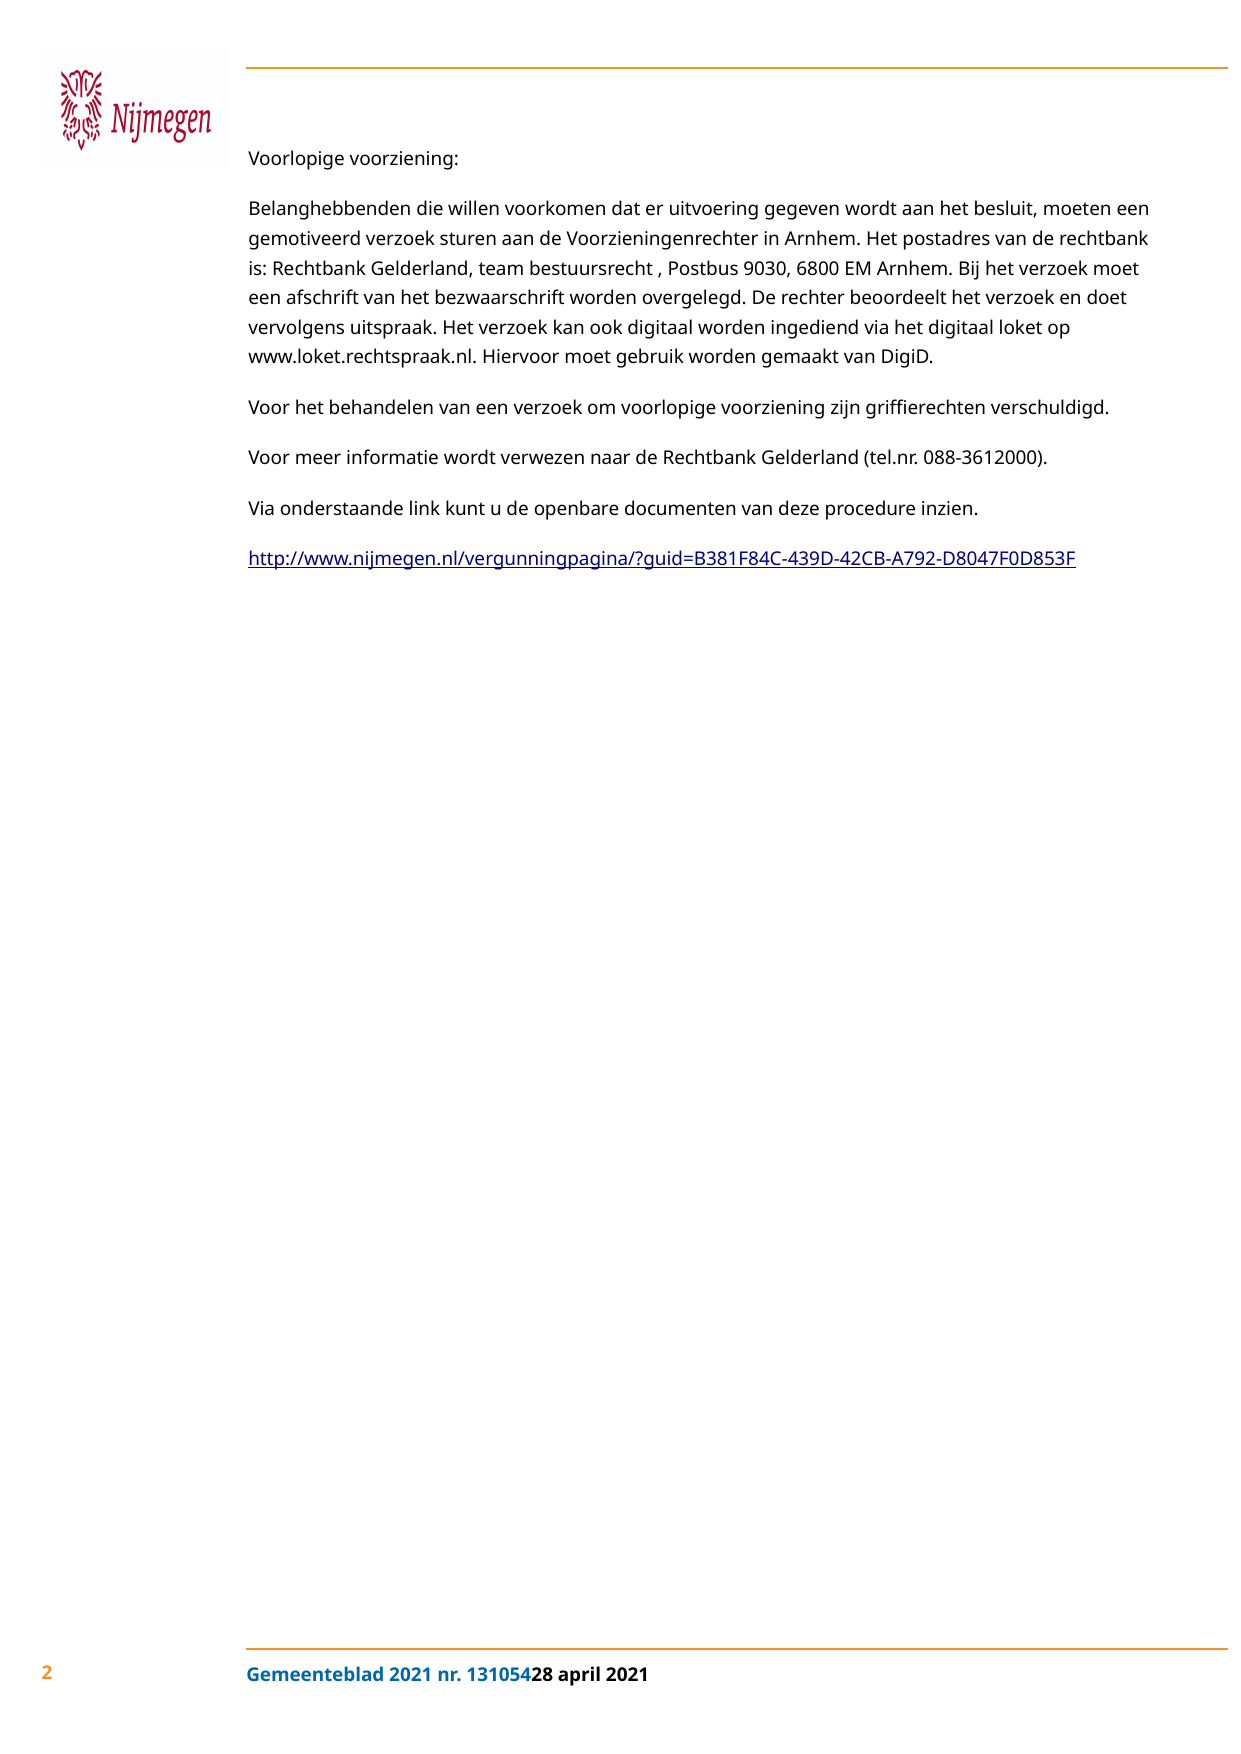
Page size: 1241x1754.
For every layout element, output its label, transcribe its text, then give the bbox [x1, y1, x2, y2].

text Voorlopige voorziening: [248, 145, 1152, 171]
text http://www.nijmegen.nl/vergunningpagina/?guid=B381F84C-439D-42CB-A792-D8047F0D853F [248, 545, 1152, 571]
picture [41, 47, 231, 172]
text Belanghebbenden die willen voorkomen dat er uitvoering gegeven wordt aan het besluit, moeten een gemotiveerd verzoek sturen aan de Voorzieningenrechter in Arnhem. Het postadres van de rechtbank is: Rechtbank Gelderland, team bestuursrecht , Postbus 9030, 6800 EM Arnhem. Bij het verzoek moet een afschrift van het bezwaarschrift worden overgelegd. De rechter beoordeelt het verzoek en doet vervolgens uitspraak. Het verzoek kan ook digitaal worden ingediend via het digitaal loket op www.loket.rechtspraak.nl. Hiervoor moet gebruik worden gemaakt van DigiD. [248, 196, 1152, 369]
text Voor het behandelen van een verzoek om voorlopige voorziening zijn griffierechten verschuldigd. [248, 394, 1152, 420]
text Via onderstaande link kunt u de openbare documenten van deze procedure inzien. [248, 495, 1152, 521]
text Voor meer informatie wordt verwezen naar de Rechtbank Gelderland (tel.nr. 088-3612000). [248, 444, 1152, 470]
